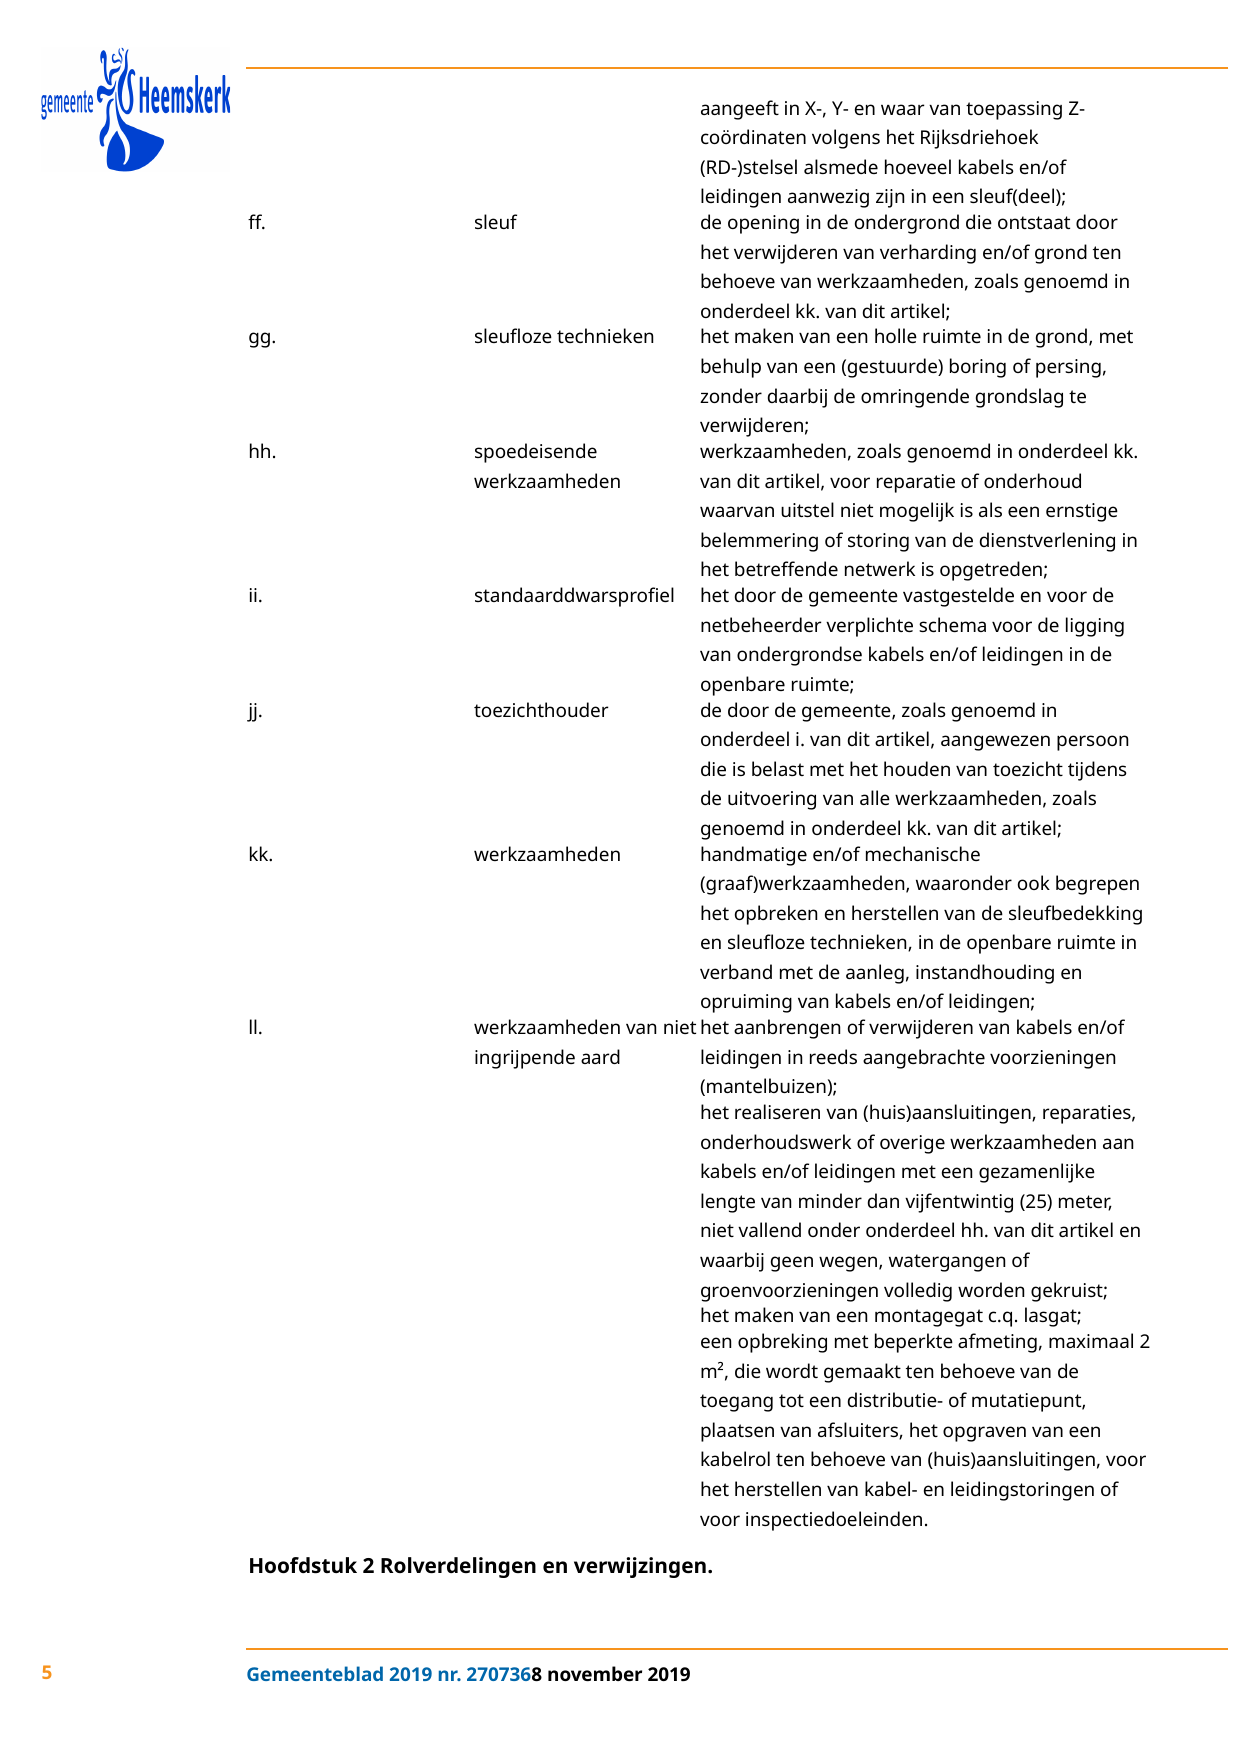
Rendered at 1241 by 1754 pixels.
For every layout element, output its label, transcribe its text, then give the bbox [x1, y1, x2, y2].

table_cell jj. [248, 697, 474, 841]
table_cell ff. [248, 209, 474, 324]
table_cell [248, 95, 474, 209]
table_cell sleufloze technieken [474, 324, 700, 438]
table_cell werkzaamheden van niet ingrijpende aard [474, 1015, 700, 1099]
table_cell gg. [248, 324, 474, 438]
table_cell standaarddwarsprofiel [474, 582, 700, 697]
table_cell het realiseren van (huis)aansluitingen, reparaties, onderhoudswerk of overige werkzaamheden aan kabels en/of leidingen met een gezamenlijke lengte van minder dan vijfentwintig (25) meter, niet vallend onder onderdeel hh. van dit artikel en waarbij geen wegen, watergangen of groenvoorzieningen volledig worden gekruist; [700, 1099, 1152, 1303]
table_cell ii. [248, 582, 474, 697]
table_cell hh. [248, 438, 474, 582]
picture [41, 47, 231, 172]
table_cell aangeeft in X-, Y- en waar van toepassing Z- coördinaten volgens het Rijksdriehoek (RD-)stelsel alsmede hoeveel kabels en/of leidingen aanwezig zijn in een sleuf(deel); [700, 95, 1152, 209]
table_cell sleuf [474, 209, 700, 324]
table_cell werkzaamheden, zoals genoemd in onderdeel kk. van dit artikel, voor reparatie of onderhoud waarvan uitstel niet mogelijk is als een ernstige belemmering of storing van de dienstverlening in het betreffende netwerk is opgetreden; [700, 438, 1152, 582]
table_cell [474, 95, 700, 209]
table_cell werkzaamheden [474, 841, 700, 1014]
table_cell kk. [248, 841, 474, 1014]
table_cell het door de gemeente vastgestelde en voor de netbeheerder verplichte schema voor de ligging van ondergrondse kabels en/of leidingen in de openbare ruimte; [700, 582, 1152, 697]
table_cell [474, 1303, 700, 1328]
table_cell toezichthouder [474, 697, 700, 841]
table_cell [474, 1099, 700, 1303]
table_cell de door de gemeente, zoals genoemd in onderdeel i. van dit artikel, aangewezen persoon die is belast met het houden van toezicht tijdens de uitvoering van alle werkzaamheden, zoals genoemd in onderdeel kk. van dit artikel; [700, 697, 1152, 841]
table_cell een opbreking met beperkte afmeting, maximaal 2 m², die wordt gemaakt ten behoeve van de toegang tot een distributie- of mutatiepunt, plaatsen van afsluiters, het opgraven van een kabelrol ten behoeve van (huis)aansluitingen, voor het herstellen van kabel- en leidingstoringen of voor inspectiedoeleinden. [700, 1328, 1152, 1532]
table_cell het maken van een montagegat c.q. lasgat; [700, 1303, 1152, 1328]
table_cell [248, 1303, 474, 1328]
table_cell het aanbrengen of verwijderen van kabels en/of leidingen in reeds aangebrachte voorzieningen (mantelbuizen); [700, 1015, 1152, 1099]
table_cell [248, 1099, 474, 1303]
text Hoofdstuk 2 Rolverdelingen en verwijzingen. [248, 1551, 1152, 1579]
table_cell de opening in de ondergrond die ontstaat door het verwijderen van verharding en/of grond ten behoeve van werkzaamheden, zoals genoemd in onderdeel kk. van dit artikel; [700, 209, 1152, 324]
table_cell ll. [248, 1015, 474, 1099]
table_cell [248, 1328, 474, 1532]
table_cell het maken van een holle ruimte in de grond, met behulp van een (gestuurde) boring of persing, zonder daarbij de omringende grondslag te verwijderen; [700, 324, 1152, 438]
table_cell spoedeisende werkzaamheden [474, 438, 700, 582]
table_cell [474, 1328, 700, 1532]
table_cell handmatige en/of mechanische (graaf)werkzaamheden, waaronder ook begrepen het opbreken en herstellen van de sleufbedekking en sleufloze technieken, in de openbare ruimte in verband met de aanleg, instandhouding en opruiming van kabels en/of leidingen; [700, 841, 1152, 1014]
